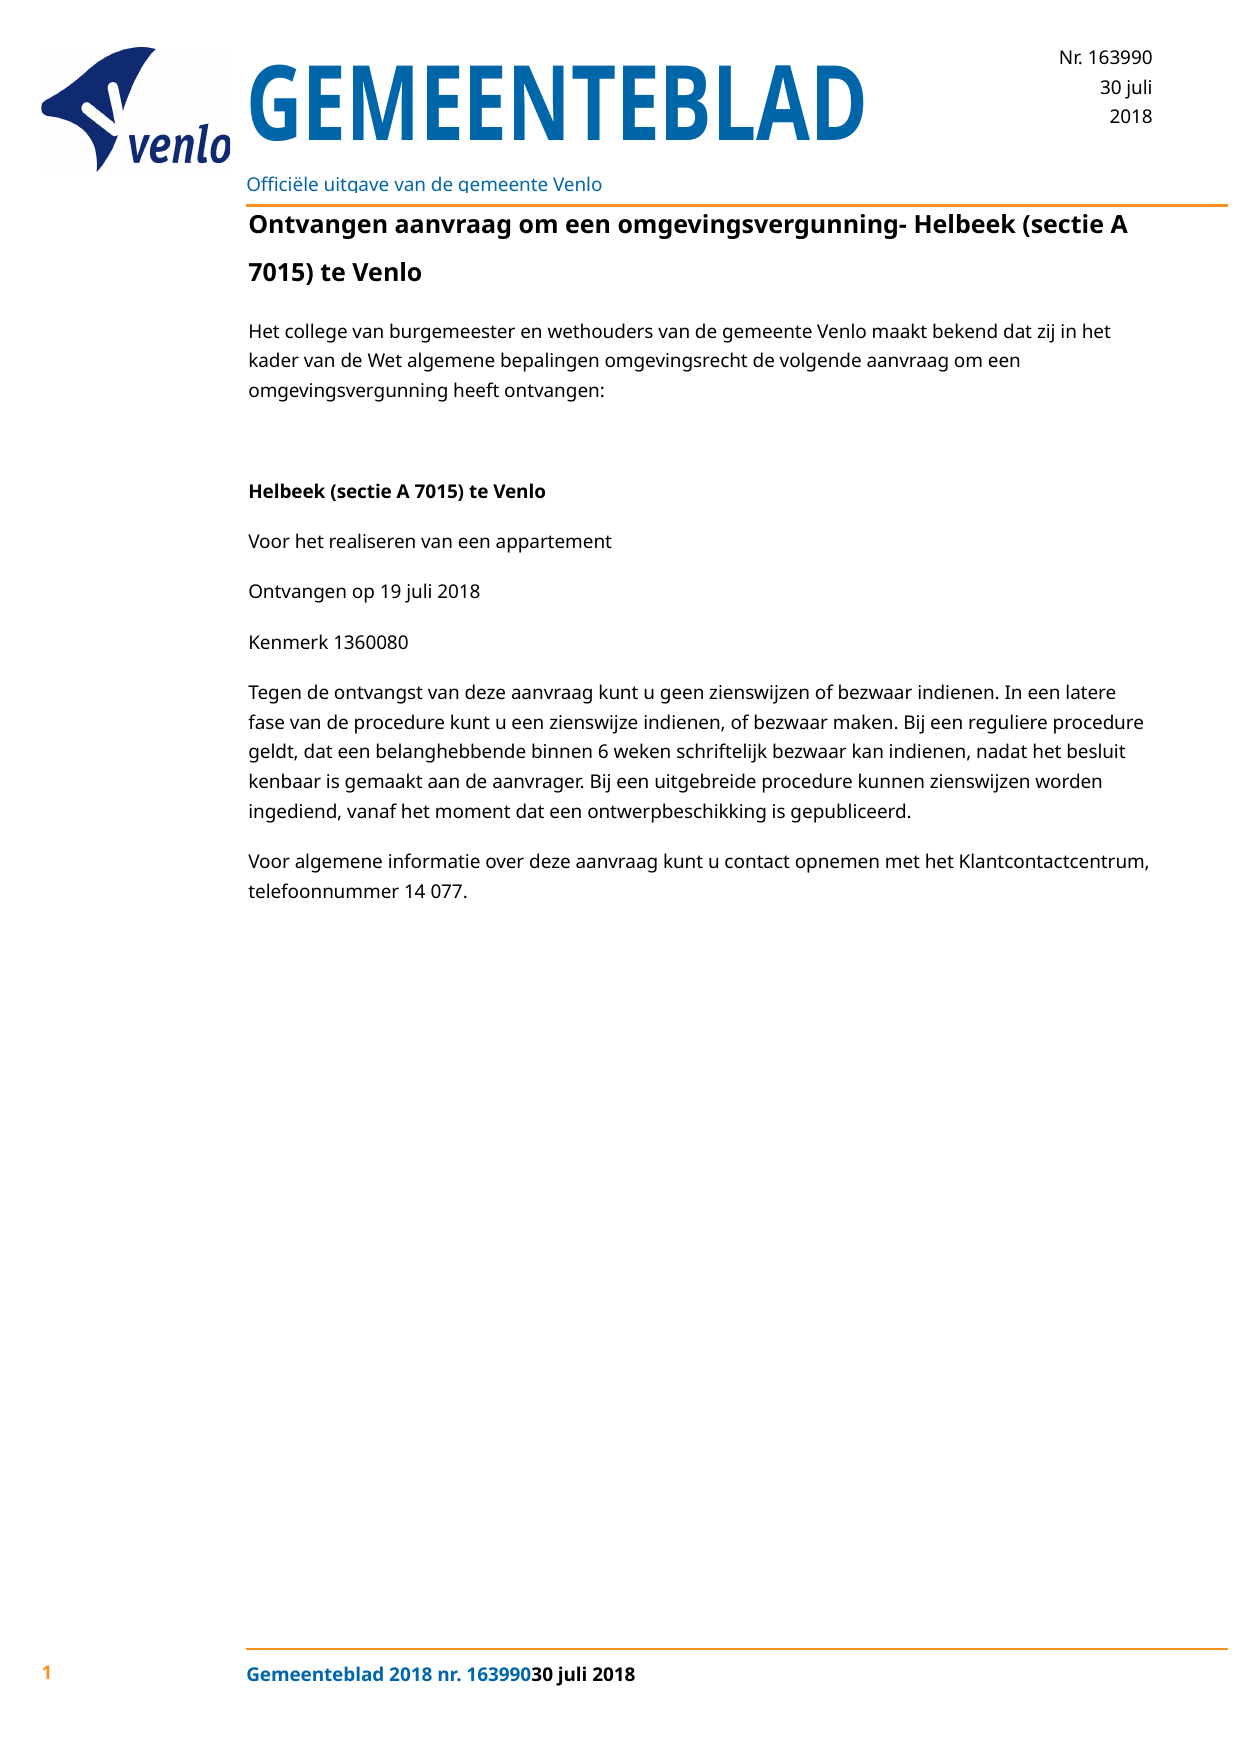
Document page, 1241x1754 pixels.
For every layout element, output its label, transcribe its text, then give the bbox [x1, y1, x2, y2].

text Tegen de ontvangst van deze aanvraag kunt u geen zienswijzen of bezwaar indienen. In een latere fase van de procedure kunt u een zienswijze indienen, of bezwaar maken. Bij een reguliere procedure geldt, dat een belanghebbende binnen 6 weken schriftelijk bezwaar kan indienen, nadat het besluit kenbaar is gemaakt aan de aanvrager. Bij een uitgebreide procedure kunnen zienswijzen worden ingediend, vanaf het moment dat een ontwerpbeschikking is gepubliceerd. [248, 679, 1152, 824]
text Voor algemene informatie over deze aanvraag kunt u contact opnemen met het Klantcontactcentrum, telefoonnummer 14 077. [248, 848, 1152, 904]
picture [41, 47, 231, 172]
text Ontvangen op 19 juli 2018 [248, 579, 1152, 604]
text Voor het realiseren van een appartement [248, 528, 1152, 554]
text Kenmerk 1360080 [248, 629, 1152, 655]
text Helbeek (sectie A 7015) te Venlo [248, 478, 1152, 504]
text Ontvangen aanvraag om een omgevingsvergunning- Helbeek (sectie A 7015) te Venlo [248, 207, 1152, 288]
text Het college van burgemeester en wethouders van de gemeente Venlo maakt bekend dat zij in het kader van de Wet algemene bepalingen omgevingsrecht de volgende aanvraag om een omgevingsvergunning heeft ontvangen: [248, 318, 1152, 403]
